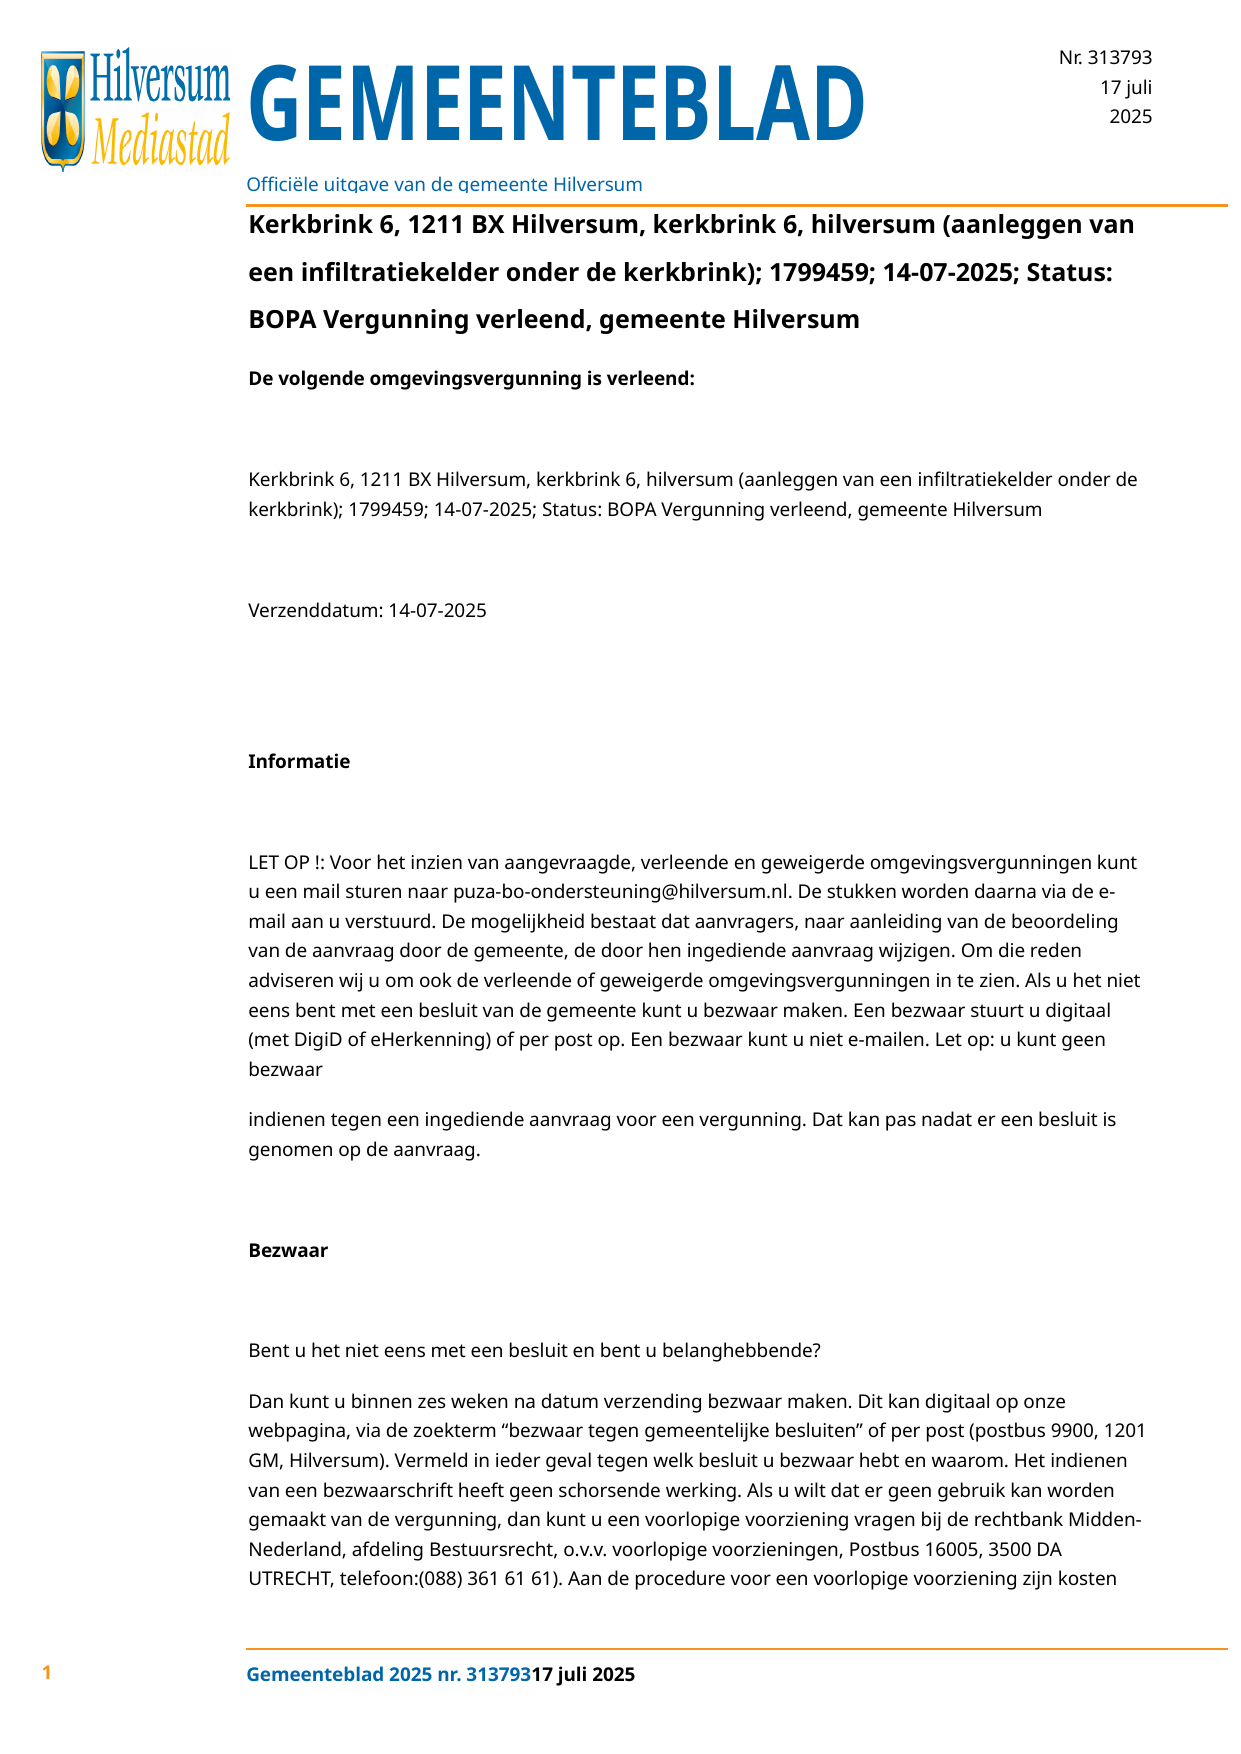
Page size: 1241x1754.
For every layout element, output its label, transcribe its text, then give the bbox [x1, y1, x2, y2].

text Bezwaar [248, 1237, 1152, 1262]
text Verzenddatum: 14-07-2025 [248, 597, 1152, 622]
picture [41, 47, 231, 172]
text Dan kunt u binnen zes weken na datum verzending bezwaar maken. Dit kan digitaal op onze webpagina, via de zoekterm “bezwaar tegen gemeentelijke besluiten” of per post (postbus 9900, 1201 GM, Hilversum). Vermeld in ieder geval tegen welk besluit u bezwaar hebt en waarom. Het indienen van een bezwaarschrift heeft geen schorsende werking. Als u wilt dat er geen gebruik kan worden gemaakt van de vergunning, dan kunt u een voorlopige voorziening vragen bij de rechtbank Midden-Nederland, afdeling Bestuursrecht, o.v.v. voorlopige voorzieningen, Postbus 16005, 3500 DA UTRECHT, telefoon:(088) 361 61 61). Aan de procedure voor een voorlopige voorziening zijn kosten [248, 1388, 1152, 1591]
text De volgende omgevingsvergunning is verleend: [248, 366, 1152, 391]
text LET OP !: Voor het inzien van aangevraagde, verleende en geweigerde omgevingsvergunningen kunt u een mail sturen naar puza-bo-ondersteuning@hilversum.nl. De stukken worden daarna via de e-mail aan u verstuurd. De mogelijkheid bestaat dat aanvragers, naar aanleiding van de beoordeling van de aanvraag door de gemeente, de door hen ingediende aanvraag wijzigen. Om die reden adviseren wij u om ook de verleende of geweigerde omgevingsvergunningen in te zien. Als u het niet eens bent met een besluit van de gemeente kunt u bezwaar maken. Een bezwaar stuurt u digitaal (met DigiD of eHerkenning) of per post op. Een bezwaar kunt u niet e-mailen. Let op: u kunt geen bezwaar [248, 849, 1152, 1082]
text Kerkbrink 6, 1211 BX Hilversum, kerkbrink 6, hilversum (aanleggen van een infiltratiekelder onder de kerkbrink); 1799459; 14-07-2025; Status: BOPA Vergunning verleend, gemeente Hilversum [248, 207, 1152, 336]
text Bent u het niet eens met een besluit en bent u belanghebbende? [248, 1338, 1152, 1363]
text Informatie [248, 748, 1152, 774]
text Kerkbrink 6, 1211 BX Hilversum, kerkbrink 6, hilversum (aanleggen van een infiltratiekelder onder de kerkbrink); 1799459; 14-07-2025; Status: BOPA Vergunning verleend, gemeente Hilversum [248, 466, 1152, 522]
text indienen tegen een ingediende aanvraag voor een vergunning. Dat kan pas nadat er een besluit is genomen op de aanvraag. [248, 1106, 1152, 1162]
